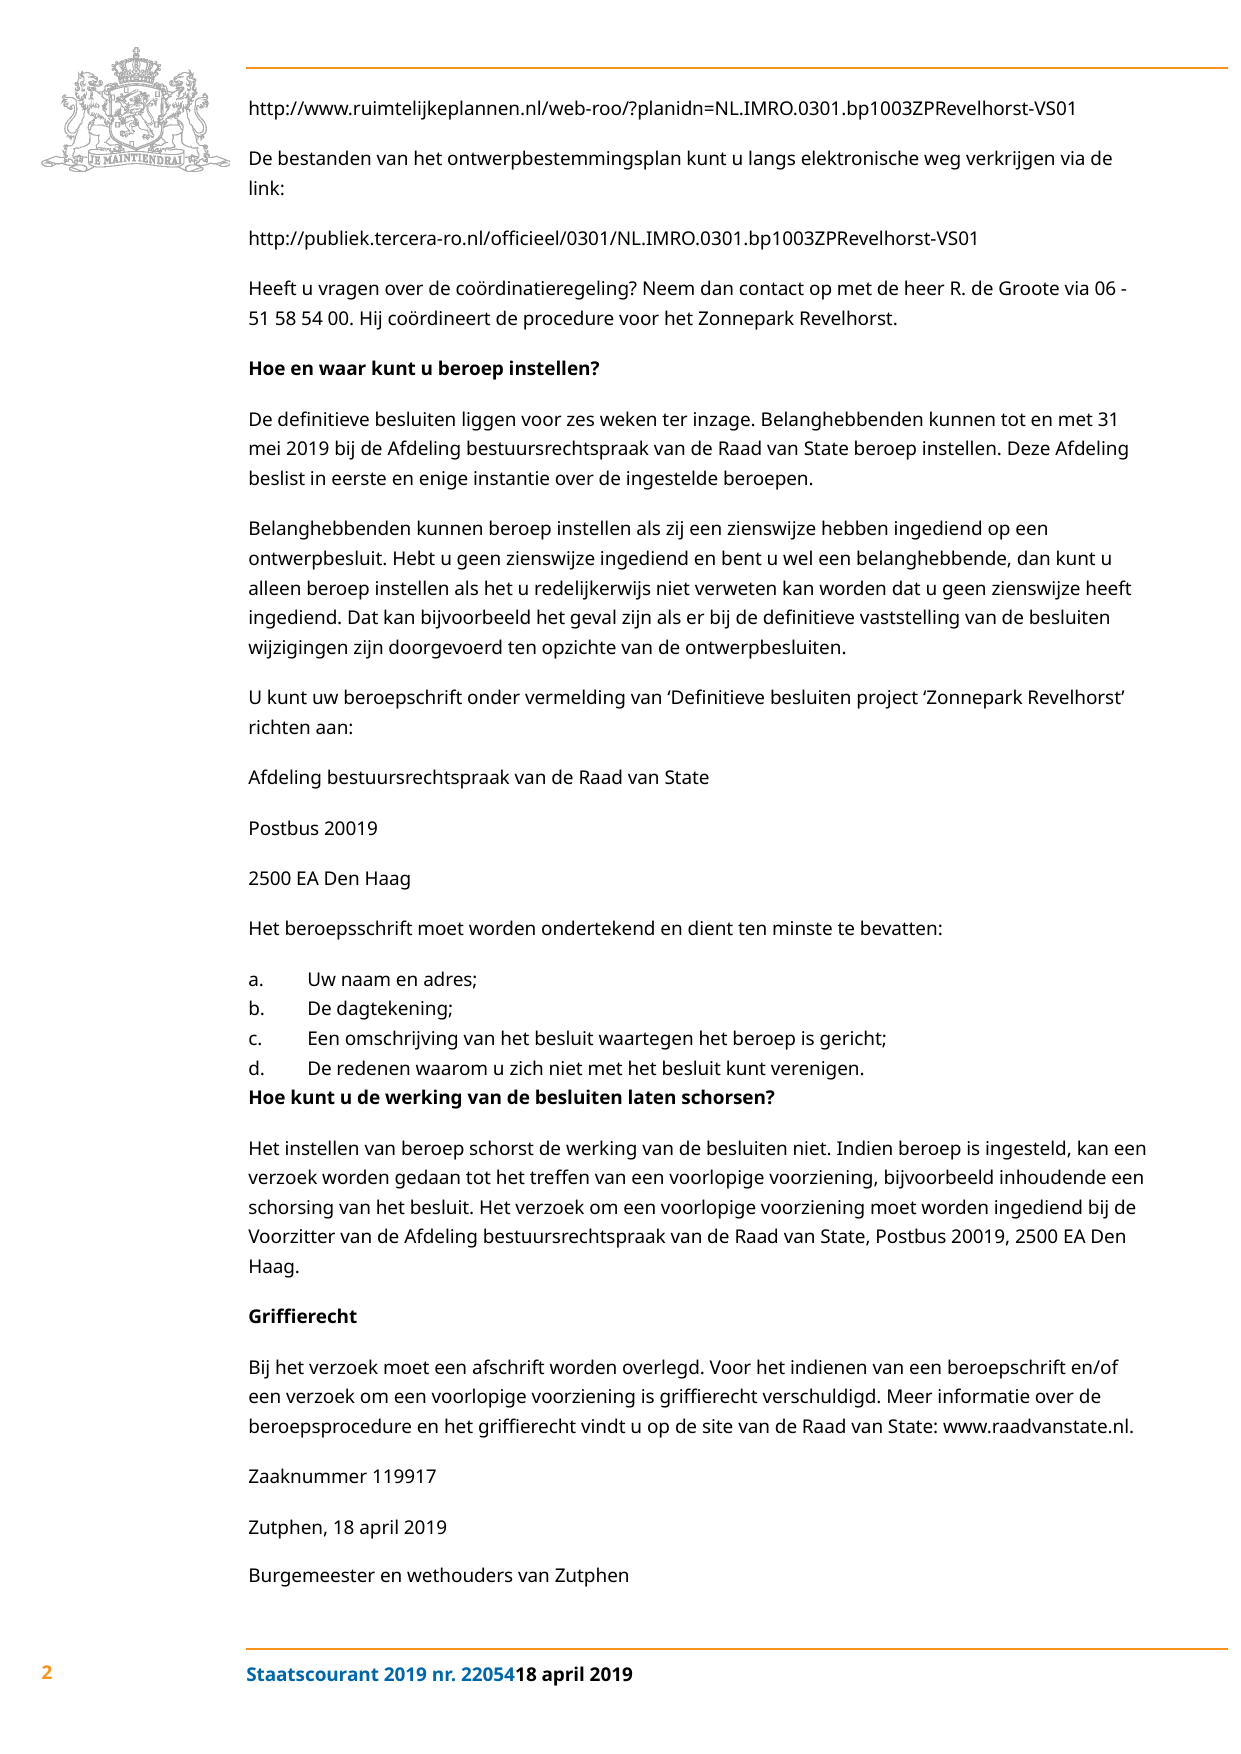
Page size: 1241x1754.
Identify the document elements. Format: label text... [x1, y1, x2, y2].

text Zaaknummer 119917 [248, 1463, 1152, 1489]
text http://www.ruimtelijkeplannen.nl/web-roo/?planidn=NL.IMRO.0301.bp1003ZPRevelhorst-VS01 [248, 95, 1152, 121]
text Het instellen van beroep schorst de werking van de besluiten niet. Indien beroep is ingesteld, kan een verzoek worden gedaan tot het treffen van een voorlopige voorziening, bijvoorbeeld inhoudende een schorsing van het besluit. Het verzoek om een voorlopige voorziening moet worden ingediend bij de Voorzitter van de Afdeling bestuursrechtspraak van de Raad van State, Postbus 20019, 2500 EA Den Haag. [248, 1135, 1152, 1279]
list Uw naam en adres; [248, 966, 1152, 992]
text Zutphen, 18 april 2019 [248, 1514, 1152, 1540]
text Hoe en waar kunt u beroep instellen? [248, 356, 1152, 381]
picture [41, 47, 231, 172]
text Postbus 20019 [248, 815, 1152, 841]
text De bestanden van het ontwerpbestemmingsplan kunt u langs elektronische weg verkrijgen via de link: [248, 145, 1152, 201]
text Het beroepsschrift moet worden ondertekend en dient ten minste te bevatten: [248, 916, 1152, 941]
text U kunt uw beroepschrift onder vermelding van ‘Definitieve besluiten project ‘Zonnepark Revelhorst’ richten aan: [248, 684, 1152, 740]
list De redenen waarom u zich niet met het besluit kunt verenigen. [248, 1055, 1152, 1081]
text http://publiek.tercera-ro.nl/officieel/0301/NL.IMRO.0301.bp1003ZPRevelhorst-VS01 [248, 225, 1152, 251]
text Bij het verzoek moet een afschrift worden overlegd. Voor het indienen van een beroepschrift en/of een verzoek om een voorlopige voorziening is griffierecht verschuldigd. Meer informatie over de beroepsprocedure en het griffierecht vindt u op de site van de Raad van State: www.raadvanstate.nl. [248, 1354, 1152, 1439]
list Een omschrijving van het besluit waartegen het beroep is gericht; [248, 1025, 1152, 1051]
text Hoe kunt u de werking van de besluiten laten schorsen? [248, 1084, 1152, 1110]
text Griffierecht [248, 1303, 1152, 1329]
text Heeft u vragen over de coördinatieregeling? Neem dan contact op met de heer R. de Groote via 06 - 51 58 54 00. Hij coördineert de procedure voor het Zonnepark Revelhorst. [248, 276, 1152, 331]
list De dagtekening; [248, 996, 1152, 1021]
text Burgemeester en wethouders van Zutphen [248, 1562, 1152, 1587]
text Afdeling bestuursrechtspraak van de Raad van State [248, 764, 1152, 790]
text 2500 EA Den Haag [248, 865, 1152, 891]
text De definitieve besluiten liggen voor zes weken ter inzage. Belanghebbenden kunnen tot en met 31 mei 2019 bij de Afdeling bestuursrechtspraak van de Raad van State beroep instellen. Deze Afdeling beslist in eerste en enige instantie over de ingestelde beroepen. [248, 406, 1152, 491]
text Belanghebbenden kunnen beroep instellen als zij een zienswijze hebben ingediend op een ontwerpbesluit. Hebt u geen zienswijze ingediend en bent u wel een belanghebbende, dan kunt u alleen beroep instellen als het u redelijkerwijs niet verweten kan worden dat u geen zienswijze heeft ingediend. Dat kan bijvoorbeeld het geval zijn als er bij de definitieve vaststelling van de besluiten wijzigingen zijn doorgevoerd ten opzichte van de ontwerpbesluiten. [248, 516, 1152, 660]
